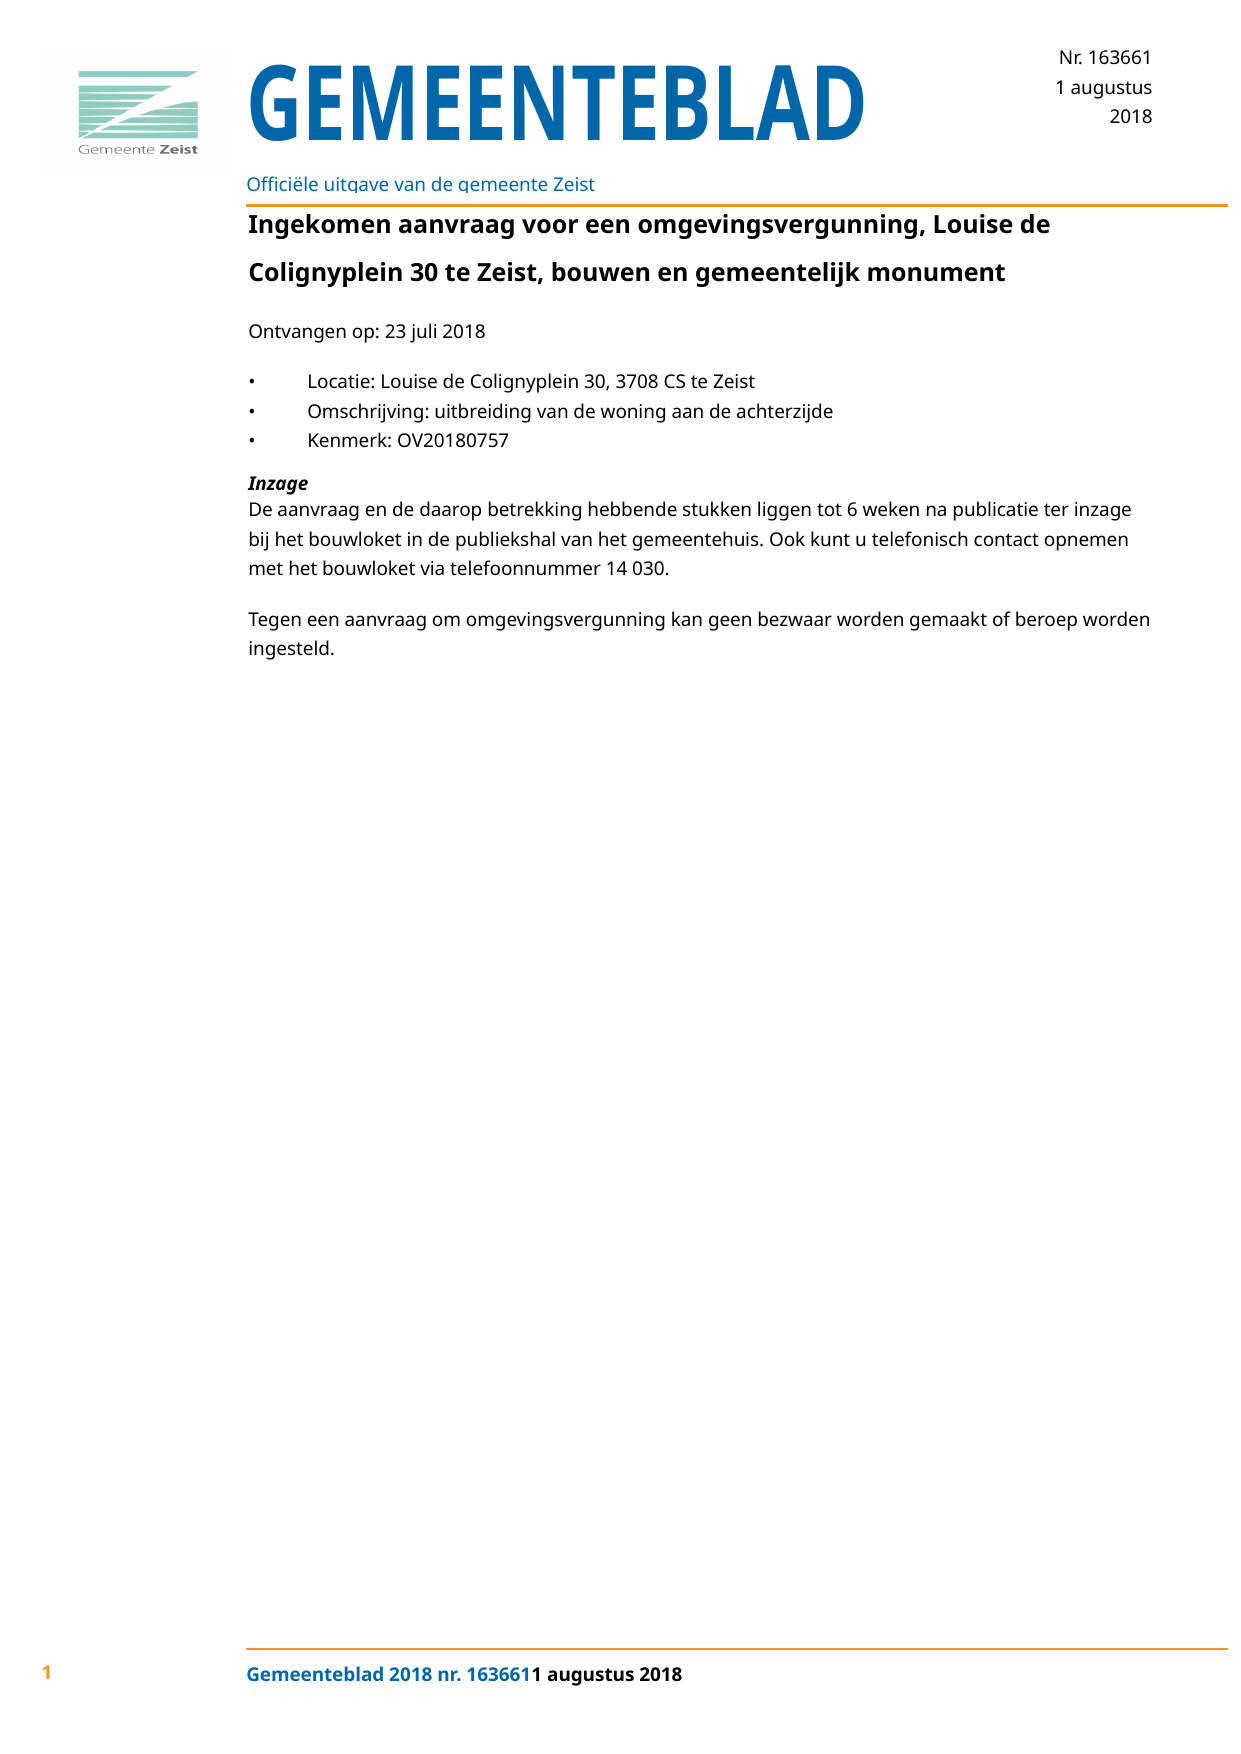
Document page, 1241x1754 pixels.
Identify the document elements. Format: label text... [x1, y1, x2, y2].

text De aanvraag en de daarop betrekking hebbende stukken liggen tot 6 weken na publicatie ter inzage bij het bouwloket in de publiekshal van het gemeentehuis. Ook kunt u telefonisch contact opnemen met het bouwloket via telefoonnummer 14 030. [248, 496, 1152, 581]
list Omschrijving: uitbreiding van de woning aan de achterzijde [248, 398, 1152, 424]
text Ontvangen op: 23 juli 2018 [248, 318, 1152, 344]
list Kenmerk: OV20180757 [248, 427, 1152, 453]
text Inzage [248, 471, 1152, 496]
list Locatie: Louise de Colignyplein 30, 3708 CS te Zeist [248, 368, 1152, 394]
picture [41, 47, 231, 172]
text Ingekomen aanvraag voor een omgevingsvergunning, Louise de Colignyplein 30 te Zeist, bouwen en gemeentelijk monument [248, 207, 1152, 288]
text Tegen een aanvraag om omgevingsvergunning kan geen bezwaar worden gemaakt of beroep worden ingesteld. [248, 606, 1152, 661]
